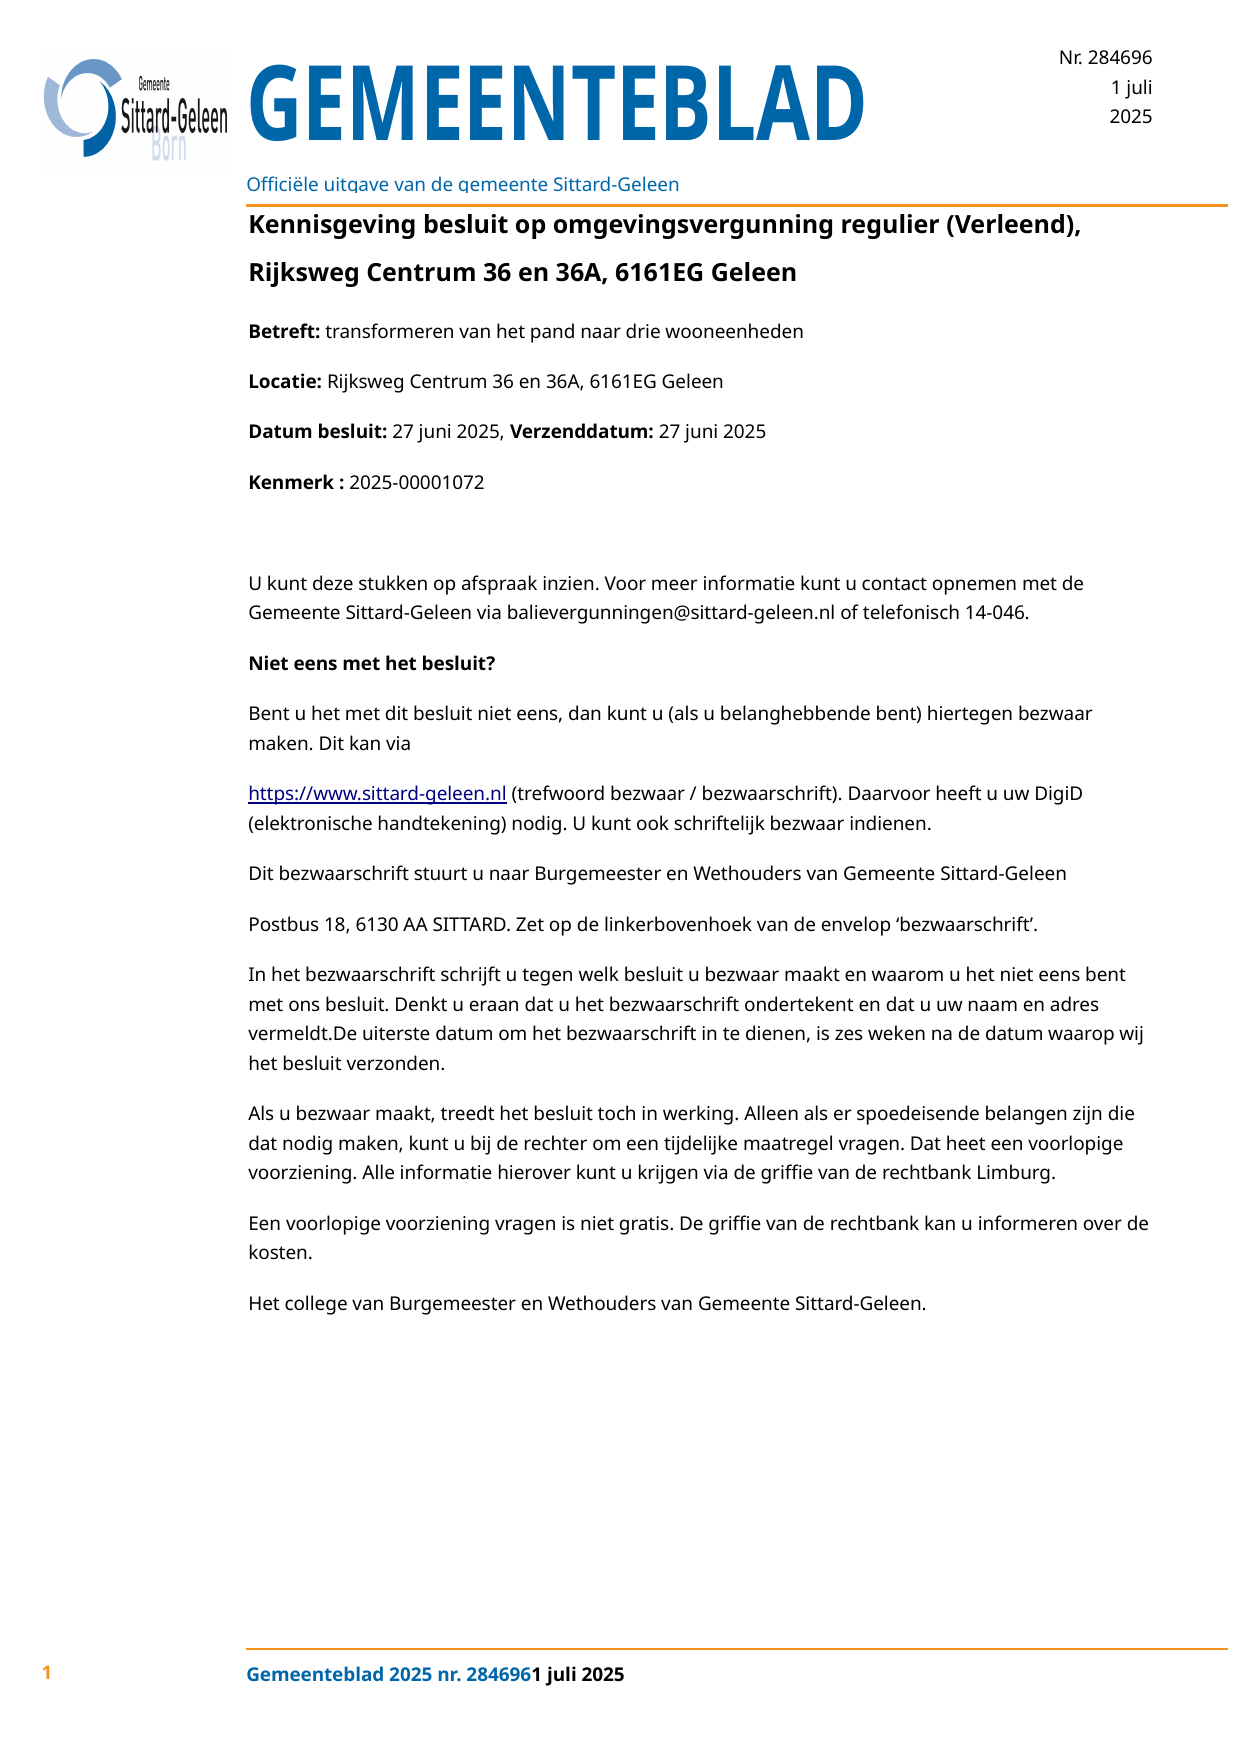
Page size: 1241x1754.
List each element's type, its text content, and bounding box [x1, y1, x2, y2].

text Datum besluit: 27 juni 2025, Verzenddatum: 27 juni 2025 [248, 419, 1152, 444]
text Locatie: Rijksweg Centrum 36 en 36A, 6161EG Geleen [248, 368, 1152, 394]
text Bent u het met dit besluit niet eens, dan kunt u (als u belanghebbende bent) hiertegen bezwaar maken. Dit kan via [248, 700, 1152, 756]
text Een voorlopige voorziening vragen is niet gratis. De griffie van de rechtbank kan u informeren over de kosten. [248, 1210, 1152, 1265]
text Als u bezwaar maakt, treedt het besluit toch in werking. Alleen als er spoedeisende belangen zijn die dat nodig maken, kunt u bij de rechter om een tijdelijke maatregel vragen. Dat heet een voorlopige voorziening. Alle informatie hierover kunt u krijgen via de griffie van de rechtbank Limburg. [248, 1100, 1152, 1185]
text Niet eens met het besluit? [248, 650, 1152, 676]
text https://www.sittard-geleen.nl (trefwoord bezwaar / bezwaarschrift). Daarvoor heeft u uw DigiD (elektronische handtekening) nodig. U kunt ook schriftelijk bezwaar indienen. [248, 780, 1152, 836]
text Kenmerk : 2025-00001072 [248, 469, 1152, 495]
picture [41, 47, 231, 172]
text In het bezwaarschrift schrijft u tegen welk besluit u bezwaar maakt en waarom u het niet eens bent met ons besluit. Denkt u eraan dat u het bezwaarschrift ondertekent en dat u uw naam en adres vermeldt.De uiterste datum om het bezwaarschrift in te dienen, is zes weken na de datum waarop wij het besluit verzonden. [248, 961, 1152, 1076]
text Kennisgeving besluit op omgevingsvergunning regulier (Verleend), Rijksweg Centrum 36 en 36A, 6161EG Geleen [248, 207, 1152, 288]
text Dit bezwaarschrift stuurt u naar Burgemeester en Wethouders van Gemeente Sittard-Geleen [248, 860, 1152, 886]
text U kunt deze stukken op afspraak inzien. Voor meer informatie kunt u contact opnemen met de Gemeente Sittard-Geleen via balievergunningen@sittard-geleen.nl of telefonisch 14-046. [248, 570, 1152, 625]
text Postbus 18, 6130 AA SITTARD. Zet op de linkerbovenhoek van de envelop ‘bezwaarschrift’. [248, 911, 1152, 937]
text Betreft: transformeren van het pand naar drie wooneenheden [248, 318, 1152, 344]
text Het college van Burgemeester en Wethouders van Gemeente Sittard-Geleen. [248, 1290, 1152, 1316]
